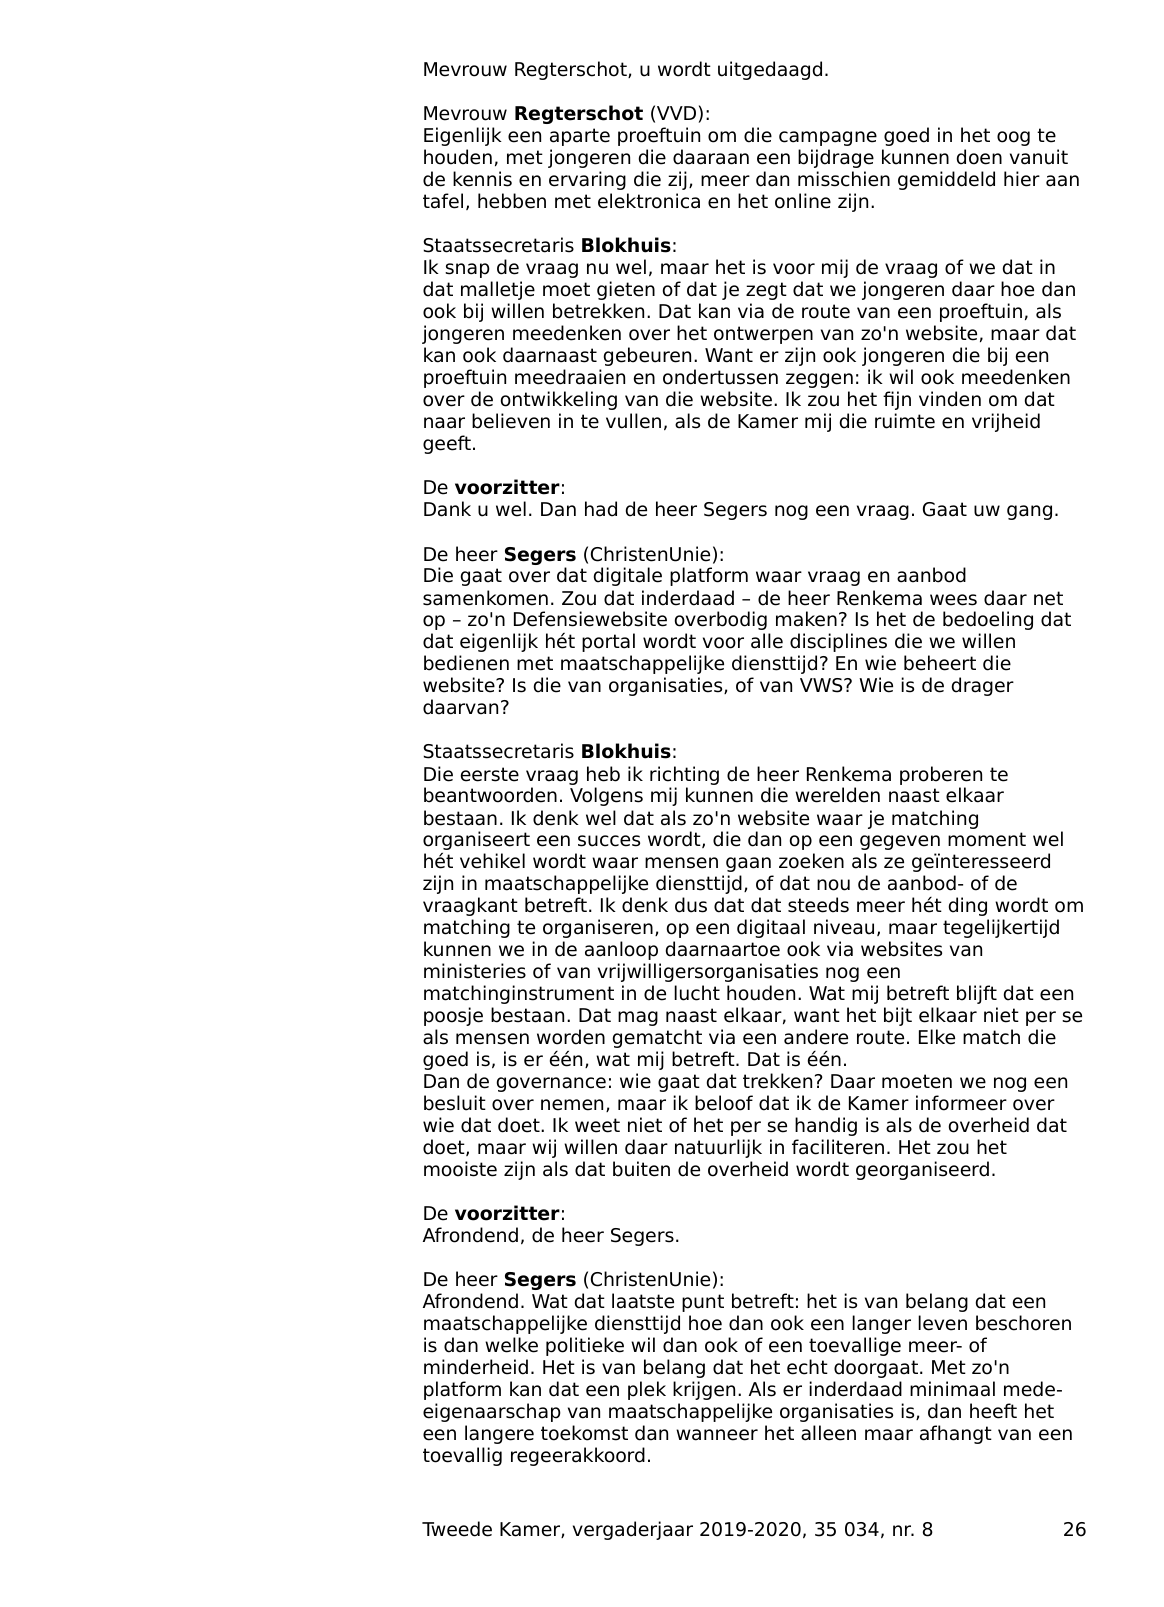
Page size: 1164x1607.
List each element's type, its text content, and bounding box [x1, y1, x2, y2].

text Mevrouw Regterschot, u wordt uitgedaagd. [422, 59, 1087, 81]
text Die gaat over dat digitale platform waar vraag en aanbod samenkomen. Zou dat inderdaad – de heer Renkema wees daar net op – zo'n Defensiewebsite overbodig maken? Is het de bedoeling dat dat eigenlijk hét portal wordt voor alle disciplines die we willen bedienen met maatschappelijke diensttijd? En wie beheert die website? Is die van organisaties, of van VWS? Wie is de drager daarvan? [422, 565, 1087, 719]
text Mevrouw Regterschot (VVD): [422, 103, 1087, 125]
text De voorzitter: [422, 1203, 1087, 1225]
text Dank u wel. Dan had de heer Segers nog een vraag. Gaat uw gang. [422, 499, 1087, 521]
text Staatssecretaris Blokhuis: [422, 741, 1087, 763]
text De heer Segers (ChristenUnie): [422, 543, 1087, 565]
text Staatssecretaris Blokhuis: [422, 235, 1087, 257]
text De heer Segers (ChristenUnie): [422, 1269, 1087, 1291]
text Eigenlijk een aparte proeftuin om die campagne goed in het oog te houden, met jongeren die daaraan een bijdrage kunnen doen vanuit de kennis en ervaring die zij, meer dan misschien gemiddeld hier aan tafel, hebben met elektronica en het online zijn. [422, 125, 1087, 213]
text De voorzitter: [422, 477, 1087, 499]
text Die eerste vraag heb ik richting de heer Renkema proberen te beantwoorden. Volgens mij kunnen die werelden naast elkaar bestaan. Ik denk wel dat als zo'n website waar je matching organiseert een succes wordt, die dan op een gegeven moment wel hét vehikel wordt waar mensen gaan zoeken als ze geïnteresseerd zijn in maatschappelijke diensttijd, of dat nou de aanbod- of de vraagkant betreft. Ik denk dus dat dat steeds meer hét ding wordt om matching te organiseren, op een digitaal niveau, maar tegelijkertijd kunnen we in de aanloop daarnaartoe ook via websites van ministeries of van vrijwilligersorganisaties nog een matchinginstrument in de lucht houden. Wat mij betreft blijft dat een poosje bestaan. Dat mag naast elkaar, want het bijt elkaar niet per se als mensen worden gematcht via een andere route. Elke match die goed is, is er één, wat mij betreft. Dat is één. [422, 763, 1087, 1071]
text Afrondend, de heer Segers. [422, 1225, 1087, 1247]
text Ik snap de vraag nu wel, maar het is voor mij de vraag of we dat in dat malletje moet gieten of dat je zegt dat we jongeren daar hoe dan ook bij willen betrekken. Dat kan via de route van een proeftuin, als jongeren meedenken over het ontwerpen van zo'n website, maar dat kan ook daarnaast gebeuren. Want er zijn ook jongeren die bij een proeftuin meedraaien en ondertussen zeggen: ik wil ook meedenken over de ontwikkeling van die website. Ik zou het fijn vinden om dat naar believen in te vullen, als de Kamer mij die ruimte en vrijheid geeft. [422, 257, 1087, 455]
text Dan de governance: wie gaat dat trekken? Daar moeten we nog een besluit over nemen, maar ik beloof dat ik de Kamer informeer over wie dat doet. Ik weet niet of het per se handig is als de overheid dat doet, maar wij willen daar natuurlijk in faciliteren. Het zou het mooiste zijn als dat buiten de overheid wordt georganiseerd. [422, 1071, 1087, 1181]
text Afrondend. Wat dat laatste punt betreft: het is van belang dat een maatschappelijke diensttijd hoe dan ook een langer leven beschoren is dan welke politieke wil dan ook of een toevallige meer- of minderheid. Het is van belang dat het echt doorgaat. Met zo'n platform kan dat een plek krijgen. Als er inderdaad minimaal mede-eigenaarschap van maatschappelijke organisaties is, dan heeft het een langere toekomst dan wanneer het alleen maar afhangt van een toevallig regeerakkoord. [422, 1291, 1087, 1467]
